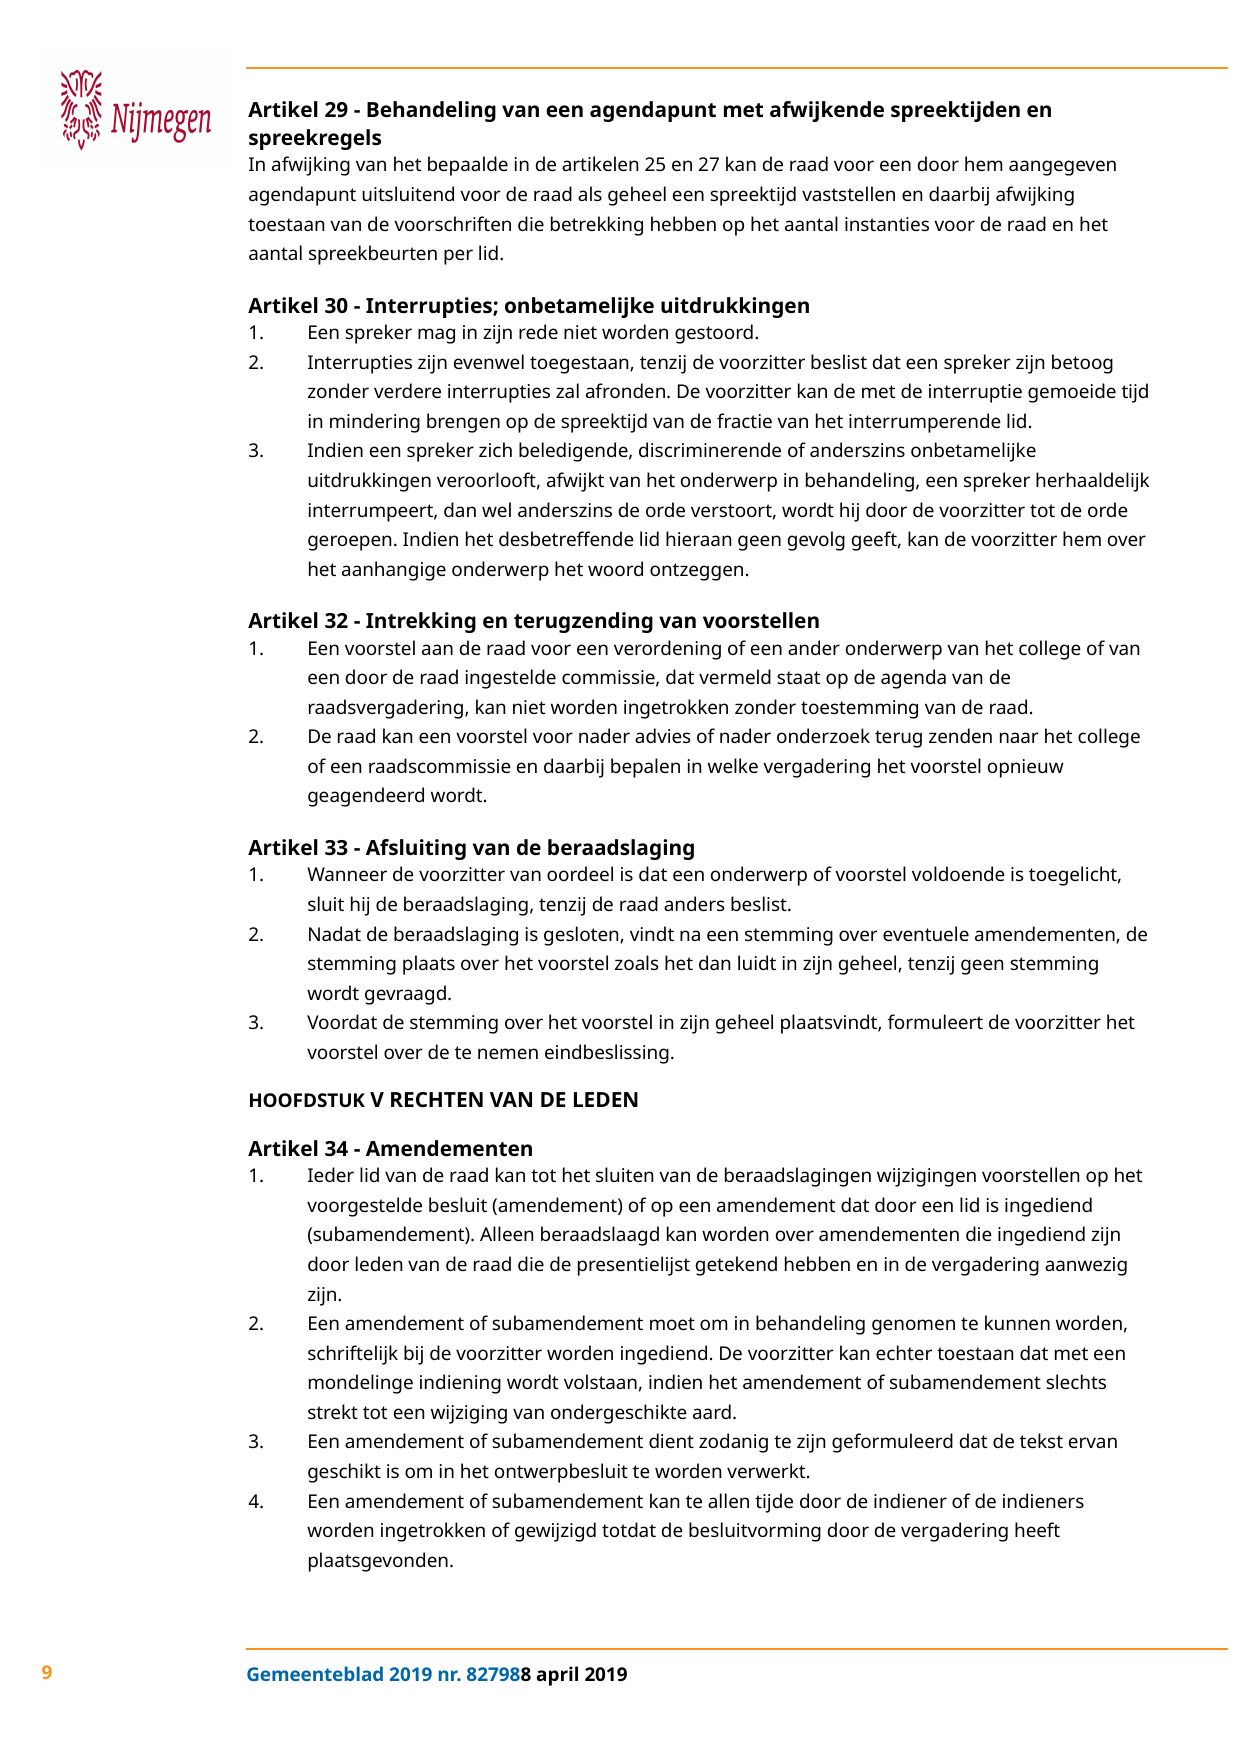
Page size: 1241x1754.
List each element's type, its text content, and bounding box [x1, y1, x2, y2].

picture [41, 47, 231, 172]
list Nadat de beraadslaging is gesloten, vindt na een stemming over eventuele amendementen, de stemming plaats over het voorstel zoals het dan luidt in zijn geheel, tenzij geen stemming wordt gevraagd. [248, 921, 1152, 1006]
text Artikel 32 - Intrekking en terugzending van voorstellen [248, 606, 1152, 635]
list Wanneer de voorzitter van oordeel is dat een onderwerp of voorstel voldoende is toegelicht, sluit hij de beraadslaging, tenzij de raad anders beslist. [248, 862, 1152, 917]
list Voordat de stemming over het voorstel in zijn geheel plaatsvindt, formuleert de voorzitter het voorstel over de te nemen eindbeslissing. [248, 1009, 1152, 1065]
text HOOFDSTUK V RECHTEN VAN DE LEDEN [248, 1085, 1152, 1113]
text Artikel 30 - Interrupties; onbetamelijke uitdrukkingen [248, 291, 1152, 319]
list Een amendement of subamendement moet om in behandeling genomen te kunnen worden, schriftelijk bij de voorzitter worden ingediend. De voorzitter kan echter toestaan dat met een mondelinge indiening wordt volstaan, indien het amendement of subamendement slechts strekt tot een wijziging van ondergeschikte aard. [248, 1310, 1152, 1425]
list Een amendement of subamendement dient zodanig te zijn geformuleerd dat de tekst ervan geschikt is om in het ontwerpbesluit te worden verwerkt. [248, 1429, 1152, 1484]
text Artikel 33 - Afsluiting van de beraadslaging [248, 833, 1152, 862]
list Een spreker mag in zijn rede niet worden gestoord. [248, 319, 1152, 345]
list Ieder lid van de raad kan tot het sluiten van de beraadslagingen wijzigingen voorstellen op het voorgestelde besluit (amendement) of op een amendement dat door een lid is ingediend (subamendement). Alleen beraadslaagd kan worden over amendementen die ingediend zijn door leden van de raad die de presentielijst getekend hebben en in de vergadering aanwezig zijn. [248, 1162, 1152, 1306]
list Indien een spreker zich beledigende, discriminerende of anderszins onbetamelijke uitdrukkingen veroorlooft, afwijkt van het onderwerp in behandeling, een spreker herhaaldelijk interrumpeert, dan wel anderszins de orde verstoort, wordt hij door de voorzitter tot de orde geroepen. Indien het desbetreffende lid hieraan geen gevolg geeft, kan de voorzitter hem over het aanhangige onderwerp het woord ontzeggen. [248, 438, 1152, 582]
list Een amendement of subamendement kan te allen tijde door de indiener of de indieners worden ingetrokken of gewijzigd totdat de besluitvorming door de vergadering heeft plaatsgevonden. [248, 1488, 1152, 1573]
list De raad kan een voorstel voor nader advies of nader onderzoek terug zenden naar het college of een raadscommissie en daarbij bepalen in welke vergadering het voorstel opnieuw geagendeerd wordt. [248, 723, 1152, 808]
text In afwijking van het bepaalde in de artikelen 25 en 27 kan de raad voor een door hem aangegeven agendapunt uitsluitend voor de raad als geheel een spreektijd vaststellen en daarbij afwijking toestaan van de voorschriften die betrekking hebben op het aantal instanties voor de raad en het aantal spreekbeurten per lid. [248, 152, 1152, 266]
text Artikel 34 - Amendementen [248, 1134, 1152, 1162]
text Artikel 29 - Behandeling van een agendapunt met afwijkende spreektijden en spreekregels [248, 95, 1152, 152]
list Interrupties zijn evenwel toegestaan, tenzij de voorzitter beslist dat een spreker zijn betoog zonder verdere interrupties zal afronden. De voorzitter kan de met de interruptie gemoeide tijd in mindering brengen op de spreektijd van de fractie van het interrumperende lid. [248, 349, 1152, 434]
list Een voorstel aan de raad voor een verordening of een ander onderwerp van het college of van een door de raad ingestelde commissie, dat vermeld staat op de agenda van de raadsvergadering, kan niet worden ingetrokken zonder toestemming van de raad. [248, 635, 1152, 720]
